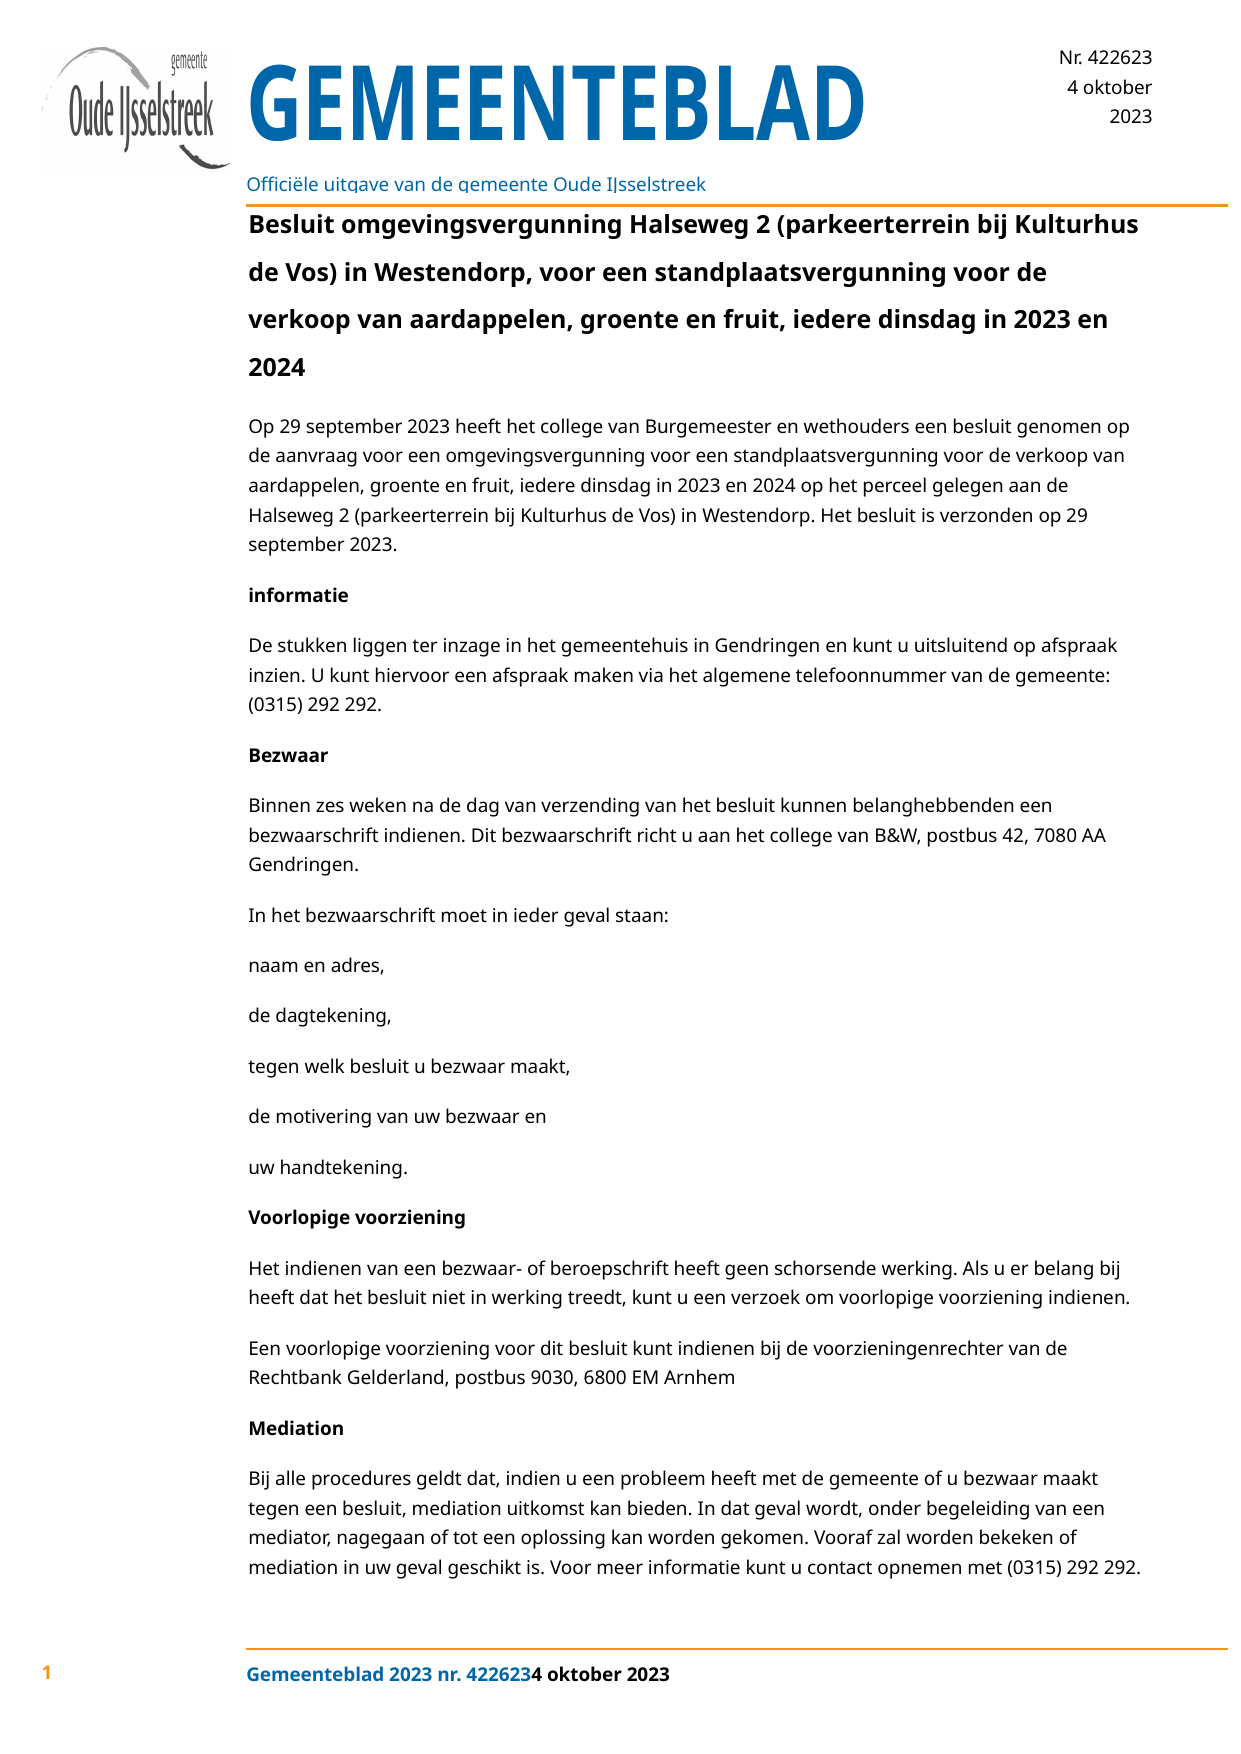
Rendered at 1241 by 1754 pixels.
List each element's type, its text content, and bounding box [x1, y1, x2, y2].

text informatie [248, 582, 1152, 608]
text uw handtekening. [248, 1154, 1152, 1180]
text naam en adres, [248, 952, 1152, 978]
text Mediation [248, 1415, 1152, 1441]
text Het indienen van een bezwaar- of beroepschrift heeft geen schorsende werking. Als u er belang bij heeft dat het besluit niet in werking treedt, kunt u een verzoek om voorlopige voorziening indienen. [248, 1255, 1152, 1310]
text Een voorlopige voorziening voor dit besluit kunt indienen bij de voorzieningenrechter van de Rechtbank Gelderland, postbus 9030, 6800 EM Arnhem [248, 1335, 1152, 1390]
picture [41, 47, 231, 172]
text tegen welk besluit u bezwaar maakt, [248, 1053, 1152, 1079]
text Op 29 september 2023 heeft het college van Burgemeester en wethouders een besluit genomen op de aanvraag voor een omgevingsvergunning voor een standplaatsvergunning voor de verkoop van aardappelen, groente en fruit, iedere dinsdag in 2023 en 2024 op het perceel gelegen aan de Halseweg 2 (parkeerterrein bij Kulturhus de Vos) in Westendorp. Het besluit is verzonden op 29 september 2023. [248, 413, 1152, 557]
text Binnen zes weken na de dag van verzending van het besluit kunnen belanghebbenden een bezwaarschrift indienen. Dit bezwaarschrift richt u aan het college van B&W, postbus 42, 7080 AA Gendringen. [248, 792, 1152, 877]
text de motivering van uw bezwaar en [248, 1103, 1152, 1129]
text de dagtekening, [248, 1003, 1152, 1028]
text Besluit omgevingsvergunning Halseweg 2 (parkeerterrein bij Kulturhus de Vos) in Westendorp, voor een standplaatsvergunning voor de verkoop van aardappelen, groente en fruit, iedere dinsdag in 2023 en 2024 [248, 207, 1152, 384]
text Voorlopige voorziening [248, 1204, 1152, 1230]
text In het bezwaarschrift moet in ieder geval staan: [248, 902, 1152, 928]
text Bezwaar [248, 742, 1152, 768]
text Bij alle procedures geldt dat, indien u een probleem heeft met de gemeente of u bezwaar maakt tegen een besluit, mediation uitkomst kan bieden. In dat geval wordt, onder begeleiding van een mediator, nagegaan of tot een oplossing kan worden gekomen. Vooraf zal worden bekeken of mediation in uw geval geschikt is. Voor meer informatie kunt u contact opnemen met (0315) 292 292. [248, 1465, 1152, 1580]
text De stukken liggen ter inzage in het gemeentehuis in Gendringen en kunt u uitsluitend op afspraak inzien. U kunt hiervoor een afspraak maken via het algemene telefoonnummer van de gemeente: (0315) 292 292. [248, 632, 1152, 717]
